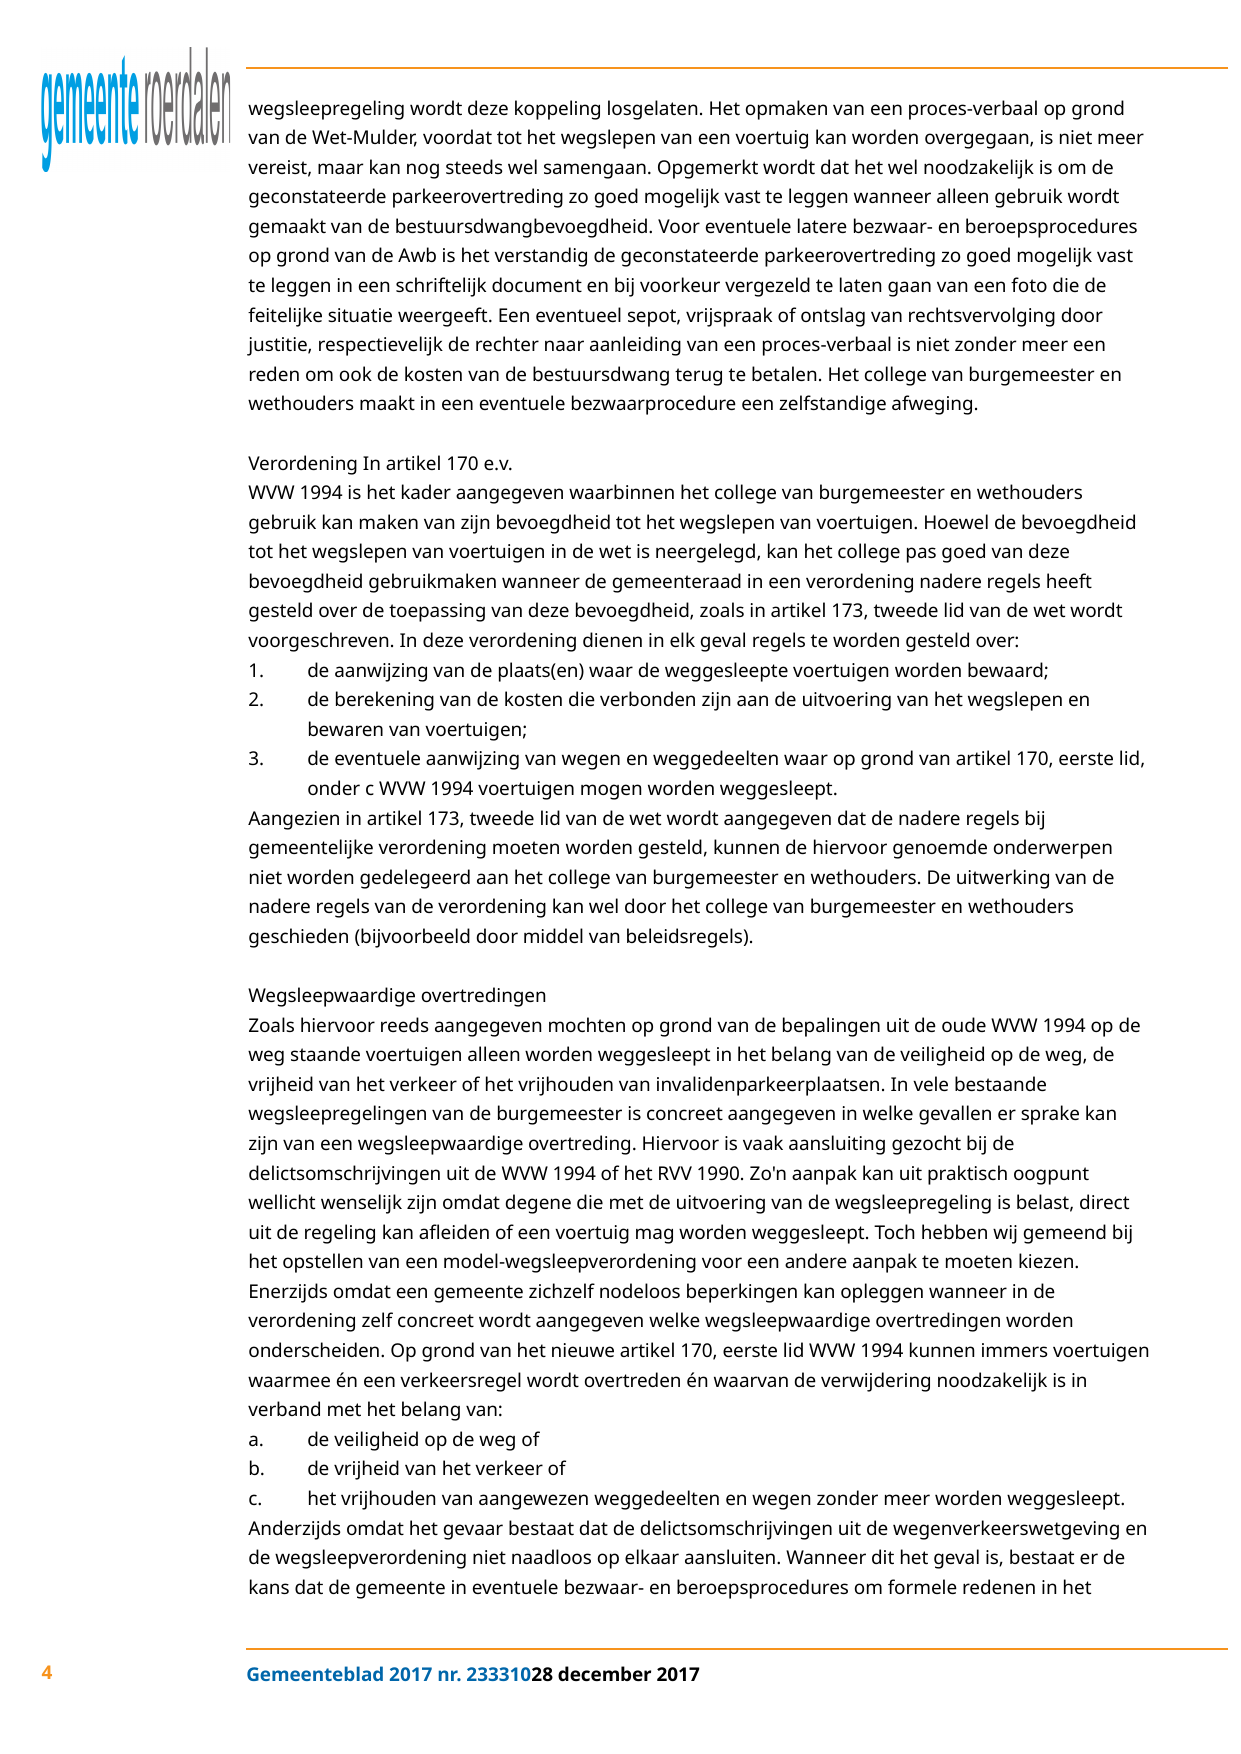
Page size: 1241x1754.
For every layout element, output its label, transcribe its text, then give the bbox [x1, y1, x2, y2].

text Zoals hiervoor reeds aangegeven mochten op grond van de bepalingen uit de oude WVW 1994 op de weg staande voertuigen alleen worden weggesleept in het belang van de veiligheid op de weg, de vrijheid van het verkeer of het vrijhouden van invalidenparkeerplaatsen. In vele bestaande wegsleepregelingen van de burgemeester is concreet aangegeven in welke gevallen er sprake kan zijn van een wegsleepwaardige overtreding. Hiervoor is vaak aansluiting gezocht bij de delictsomschrijvingen uit de WVW 1994 of het RVV 1990. Zo'n aanpak kan uit praktisch oogpunt wellicht wenselijk zijn omdat degene die met de uitvoering van de wegsleepregeling is belast, direct uit de regeling kan afleiden of een voertuig mag worden weggesleept. Toch hebben wij gemeend bij het opstellen van een model-wegsleepverordening voor een andere aanpak te moeten kiezen. Enerzijds omdat een gemeente zichzelf nodeloos beperkingen kan opleggen wanneer in de verordening zelf concreet wordt aangegeven welke wegsleepwaardige overtredingen worden onderscheiden. Op grond van het nieuwe artikel 170, eerste lid WVW 1994 kunnen immers voertuigen waarmee én een verkeersregel wordt overtreden én waarvan de verwijdering noodzakelijk is in verband met het belang van: [248, 1012, 1152, 1422]
text Aangezien in artikel 173, tweede lid van de wet wordt aangegeven dat de nadere regels bij gemeentelijke verordening moeten worden gesteld, kunnen de hiervoor genoemde onderwerpen niet worden gedelegeerd aan het college van burgemeester en wethouders. De uitwerking van de nadere regels van de verordening kan wel door het college van burgemeester en wethouders geschieden (bijvoorbeeld door middel van beleidsregels). [248, 805, 1152, 949]
text Wegsleepwaardige overtredingen [248, 982, 1152, 1008]
list de berekening van de kosten die verbonden zijn aan de uitvoering van het wegslepen en bewaren van voertuigen; [248, 686, 1152, 742]
text wegsleepregeling wordt deze koppeling losgelaten. Het opmaken van een proces-verbaal op grond van de Wet-Mulder, voordat tot het wegslepen van een voertuig kan worden overgegaan, is niet meer vereist, maar kan nog steeds wel samengaan. Opgemerkt wordt dat het wel noodzakelijk is om de geconstateerde parkeerovertreding zo goed mogelijk vast te leggen wanneer alleen gebruik wordt gemaakt van de bestuursdwangbevoegdheid. Voor eventuele latere bezwaar- en beroepsprocedures op grond van de Awb is het verstandig de geconstateerde parkeerovertreding zo goed mogelijk vast te leggen in een schriftelijk document en bij voorkeur vergezeld te laten gaan van een foto die de feitelijke situatie weergeeft. Een eventueel sepot, vrijspraak of ontslag van rechtsvervolging door justitie, respectievelijk de rechter naar aanleiding van een proces-verbaal is niet zonder meer een reden om ook de kosten van de bestuursdwang terug te betalen. Het college van burgemeester en wethouders maakt in een eventuele bezwaarprocedure een zelfstandige afweging. [248, 95, 1152, 416]
list het vrijhouden van aangewezen weggedeelten en wegen zonder meer worden weggesleept. [248, 1485, 1152, 1511]
list de vrijheid van het verkeer of [248, 1456, 1152, 1481]
text Anderzijds omdat het gevaar bestaat dat de delictsomschrijvingen uit de wegenverkeerswetgeving en de wegsleepverordening niet naadloos op elkaar aansluiten. Wanneer dit het geval is, bestaat er de kans dat de gemeente in eventuele bezwaar- en beroepsprocedures om formele redenen in het [248, 1515, 1152, 1600]
text Verordening In artikel 170 e.v. [248, 450, 1152, 476]
list de aanwijzing van de plaats(en) waar de weggesleepte voertuigen worden bewaard; [248, 657, 1152, 683]
text WVW 1994 is het kader aangegeven waarbinnen het college van burgemeester en wethouders gebruik kan maken van zijn bevoegdheid tot het wegslepen van voertuigen. Hoewel de bevoegdheid tot het wegslepen van voertuigen in de wet is neergelegd, kan het college pas goed van deze bevoegdheid gebruikmaken wanneer de gemeenteraad in een verordening nadere regels heeft gesteld over de toepassing van deze bevoegdheid, zoals in artikel 173, tweede lid van de wet wordt voorgeschreven. In deze verordening dienen in elk geval regels te worden gesteld over: [248, 479, 1152, 653]
picture [41, 47, 231, 172]
list de veiligheid op de weg of [248, 1426, 1152, 1452]
list de eventuele aanwijzing van wegen en weggedeelten waar op grond van artikel 170, eerste lid, onder c WVW 1994 voertuigen mogen worden weggesleept. [248, 746, 1152, 801]
picture [41, 134, 48, 172]
